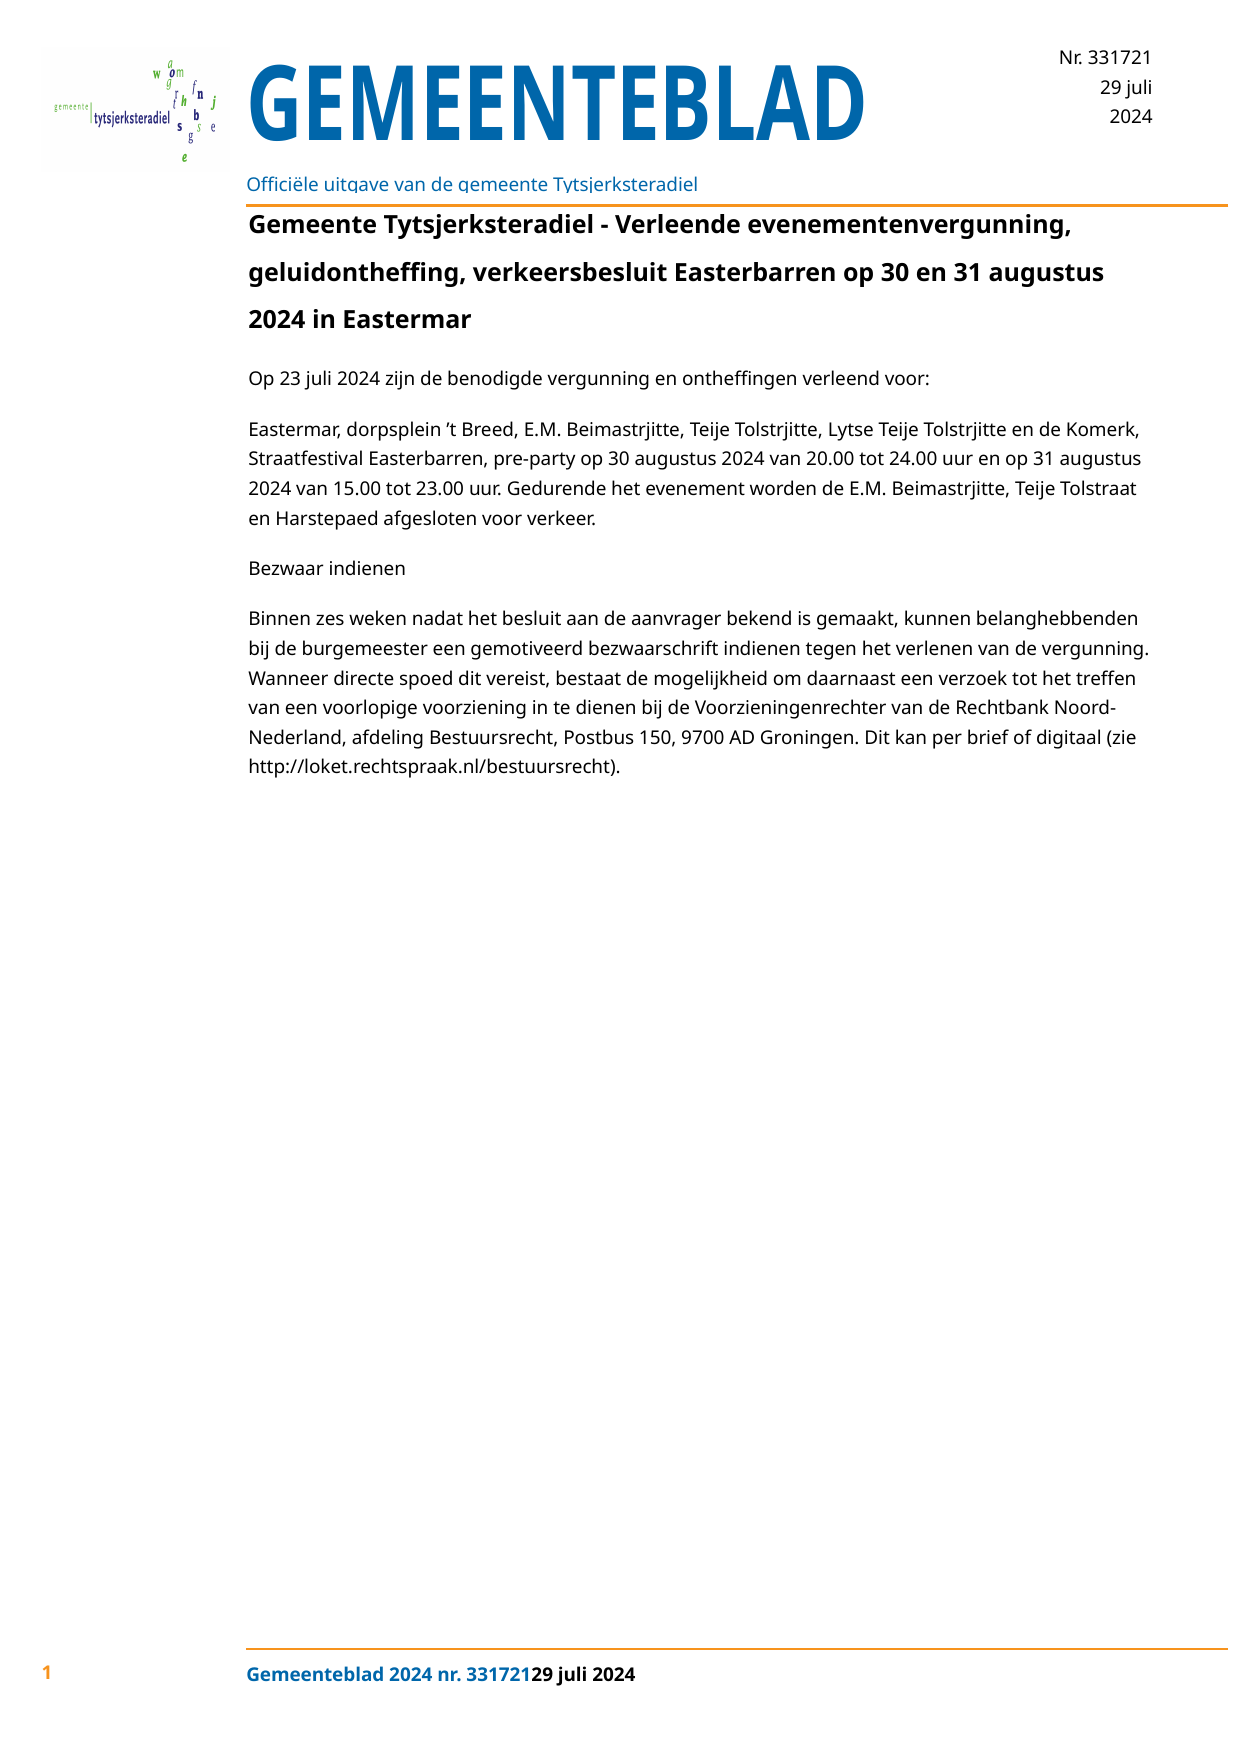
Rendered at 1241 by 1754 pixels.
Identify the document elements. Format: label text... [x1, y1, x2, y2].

text Eastermar, dorpsplein ’t Breed, E.M. Beimastrjitte, Teije Tolstrjitte, Lytse Teije Tolstrjitte en de Komerk, Straatfestival Easterbarren, pre-party op 30 augustus 2024 van 20.00 tot 24.00 uur en op 31 augustus 2024 van 15.00 tot 23.00 uur. Gedurende het evenement worden de E.M. Beimastrjitte, Teije Tolstraat en Harstepaed afgesloten voor verkeer. [248, 416, 1152, 530]
picture [41, 47, 231, 172]
text Op 23 juli 2024 zijn de benodigde vergunning en ontheffingen verleend voor: [248, 366, 1152, 391]
text Bezwaar indienen [248, 555, 1152, 581]
text Binnen zes weken nadat het besluit aan de aanvrager bekend is gemaakt, kunnen belanghebbenden bij de burgemeester een gemotiveerd bezwaarschrift indienen tegen het verlenen van de vergunning. Wanneer directe spoed dit vereist, bestaat de mogelijkheid om daarnaast een verzoek tot het treffen van een voorlopige voorziening in te dienen bij de Voorzieningenrechter van de Rechtbank Noord-Nederland, afdeling Bestuursrecht, Postbus 150, 9700 AD Groningen. Dit kan per brief of digitaal (zie http://loket.rechtspraak.nl/bestuursrecht). [248, 606, 1152, 779]
text Gemeente Tytsjerksteradiel - Verleende evenementenvergunning, geluidontheffing, verkeersbesluit Easterbarren op 30 en 31 augustus 2024 in Eastermar [248, 207, 1152, 336]
